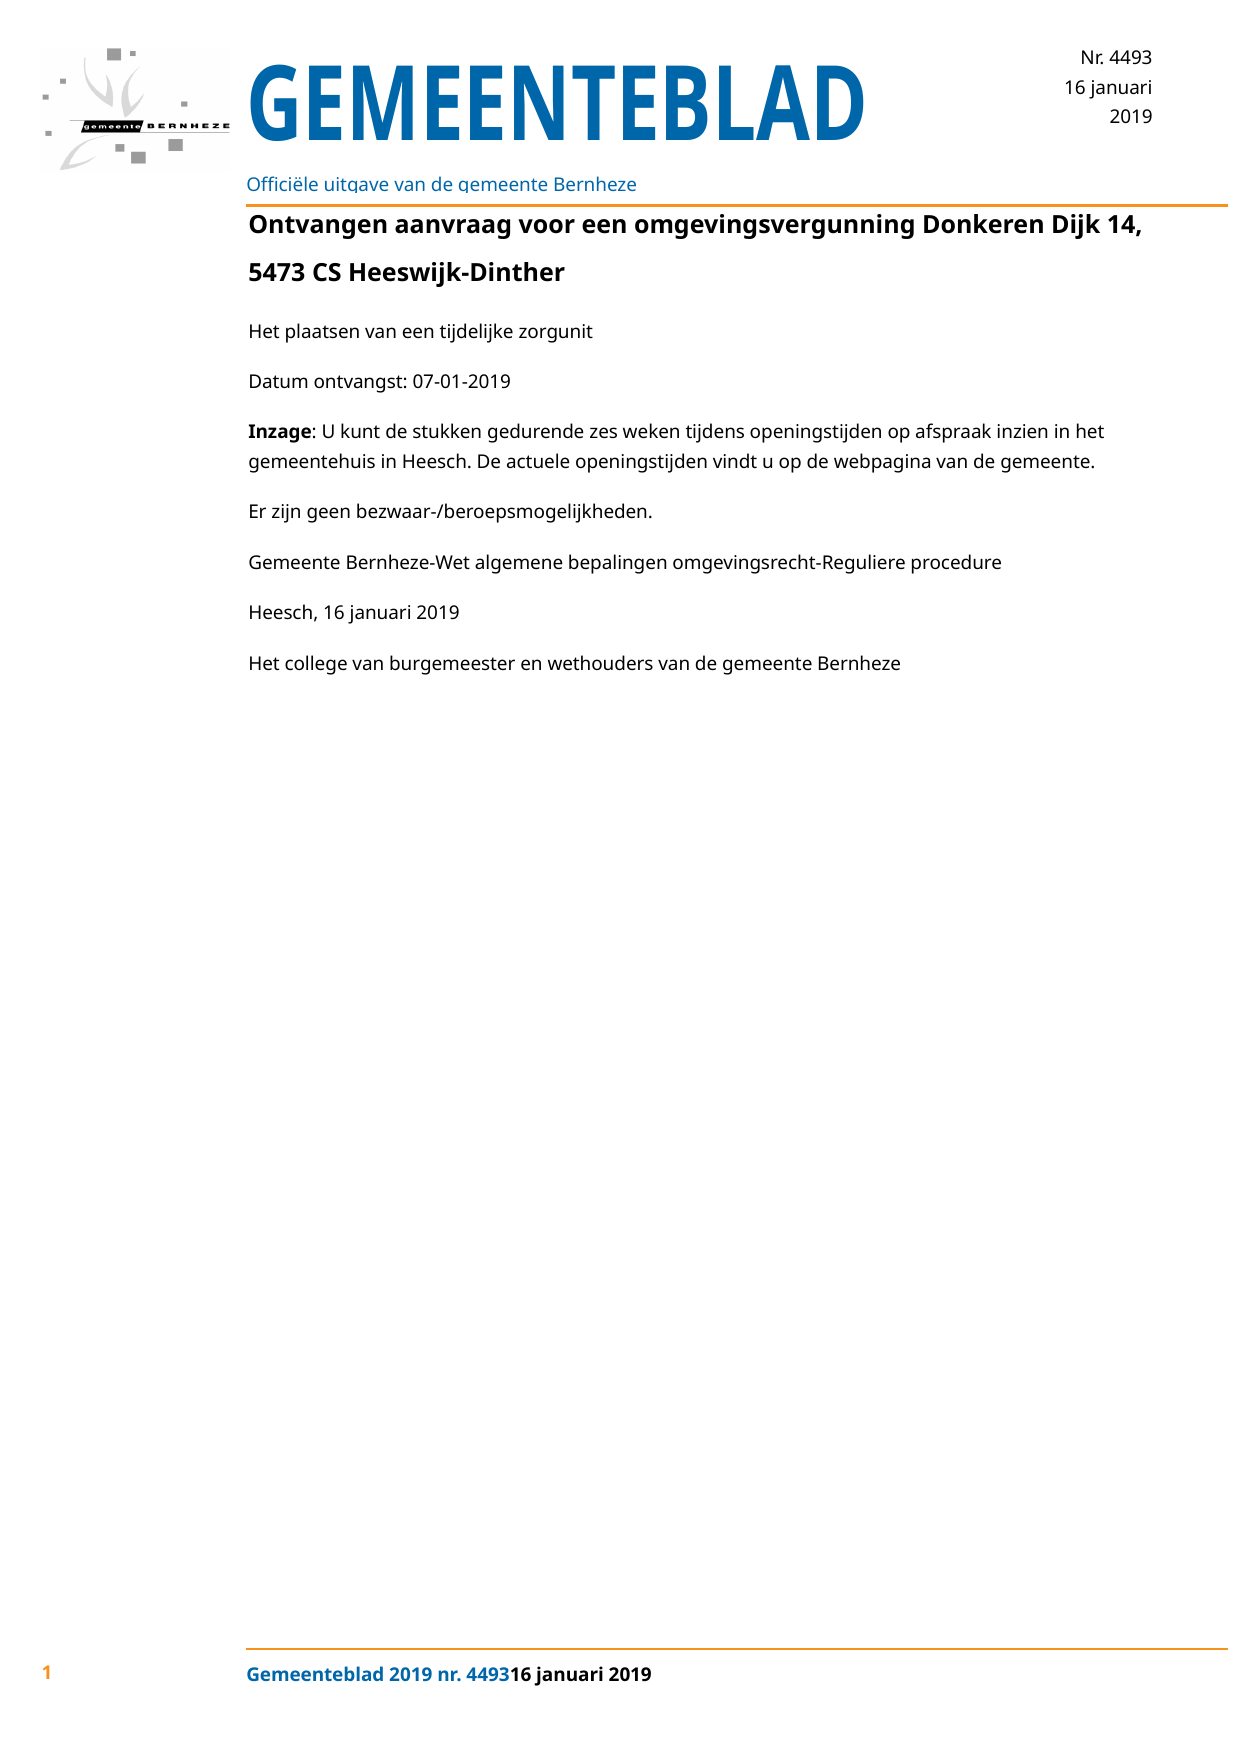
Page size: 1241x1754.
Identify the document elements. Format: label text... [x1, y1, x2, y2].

picture [41, 47, 231, 172]
text Heesch, 16 januari 2019 [248, 599, 1152, 625]
text Ontvangen aanvraag voor een omgevingsvergunning Donkeren Dijk 14, 5473 CS Heeswijk-Dinther [248, 207, 1152, 288]
text Het college van burgemeester en wethouders van de gemeente Bernheze [248, 650, 1152, 676]
text Het plaatsen van een tijdelijke zorgunit [248, 318, 1152, 344]
text Er zijn geen bezwaar-/beroepsmogelijkheden. [248, 499, 1152, 524]
text Inzage: U kunt de stukken gedurende zes weken tijdens openingstijden op afspraak inzien in het gemeentehuis in Heesch. De actuele openingstijden vindt u op de webpagina van de gemeente. [248, 419, 1152, 474]
text Datum ontvangst: 07-01-2019 [248, 368, 1152, 394]
text Gemeente Bernheze-Wet algemene bepalingen omgevingsrecht-Reguliere procedure [248, 549, 1152, 575]
